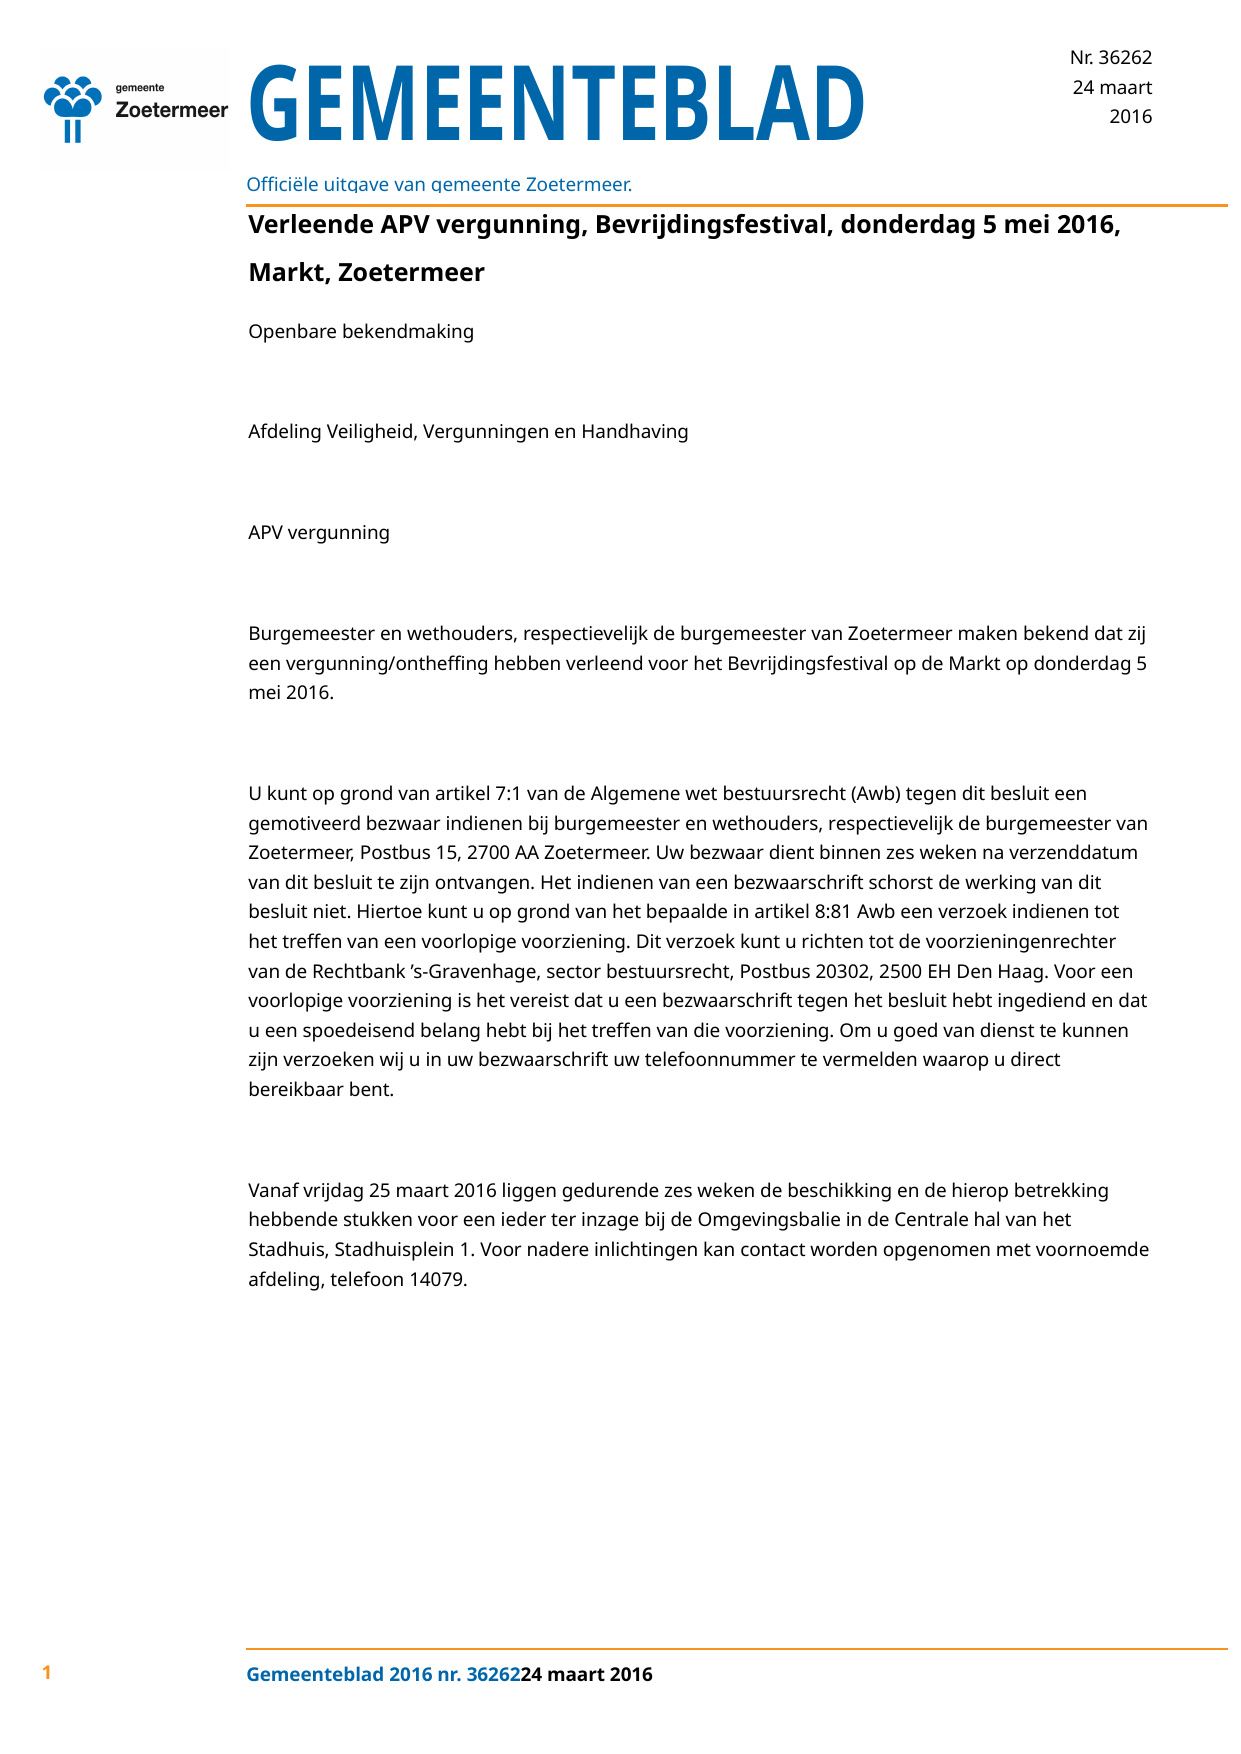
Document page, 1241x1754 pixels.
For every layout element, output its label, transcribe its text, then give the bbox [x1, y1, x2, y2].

text APV vergunning [248, 519, 1152, 545]
text Verleende APV vergunning, Bevrijdingsfestival, donderdag 5 mei 2016, Markt, Zoetermeer [248, 207, 1152, 288]
picture [41, 47, 231, 172]
text U kunt op grond van artikel 7:1 van de Algemene wet bestuursrecht (Awb) tegen dit besluit een gemotiveerd bezwaar indienen bij burgemeester en wethouders, respectievelijk de burgemeester van Zoetermeer, Postbus 15, 2700 AA Zoetermeer. Uw bezwaar dient binnen zes weken na verzenddatum van dit besluit te zijn ontvangen. Het indienen van een bezwaarschrift schorst de werking van dit besluit niet. Hiertoe kunt u op grond van het bepaalde in artikel 8:81 Awb een verzoek indienen tot het treffen van een voorlopige voorziening. Dit verzoek kunt u richten tot de voorzieningenrechter van de Rechtbank ’s-Gravenhage, sector bestuursrecht, Postbus 20302, 2500 EH Den Haag. Voor een voorlopige voorziening is het vereist dat u een bezwaarschrift tegen het besluit hebt ingediend en dat u een spoedeisend belang hebt bij het treffen van die voorziening. Om u goed van dienst te kunnen zijn verzoeken wij u in uw bezwaarschrift uw telefoonnummer te vermelden waarop u direct bereikbaar bent. [248, 780, 1152, 1102]
text Afdeling Veiligheid, Vergunningen en Handhaving [248, 419, 1152, 444]
text Burgemeester en wethouders, respectievelijk de burgemeester van Zoetermeer maken bekend dat zij een vergunning/ontheffing hebben verleend voor het Bevrijdingsfestival op de Markt op donderdag 5 mei 2016. [248, 620, 1152, 705]
text Openbare bekendmaking [248, 318, 1152, 344]
text Vanaf vrijdag 25 maart 2016 liggen gedurende zes weken de beschikking en de hierop betrekking hebbende stukken voor een ieder ter inzage bij de Omgevingsbalie in de Centrale hal van het Stadhuis, Stadhuisplein 1. Voor nadere inlichtingen kan contact worden opgenomen met voornoemde afdeling, telefoon 14079. [248, 1177, 1152, 1292]
